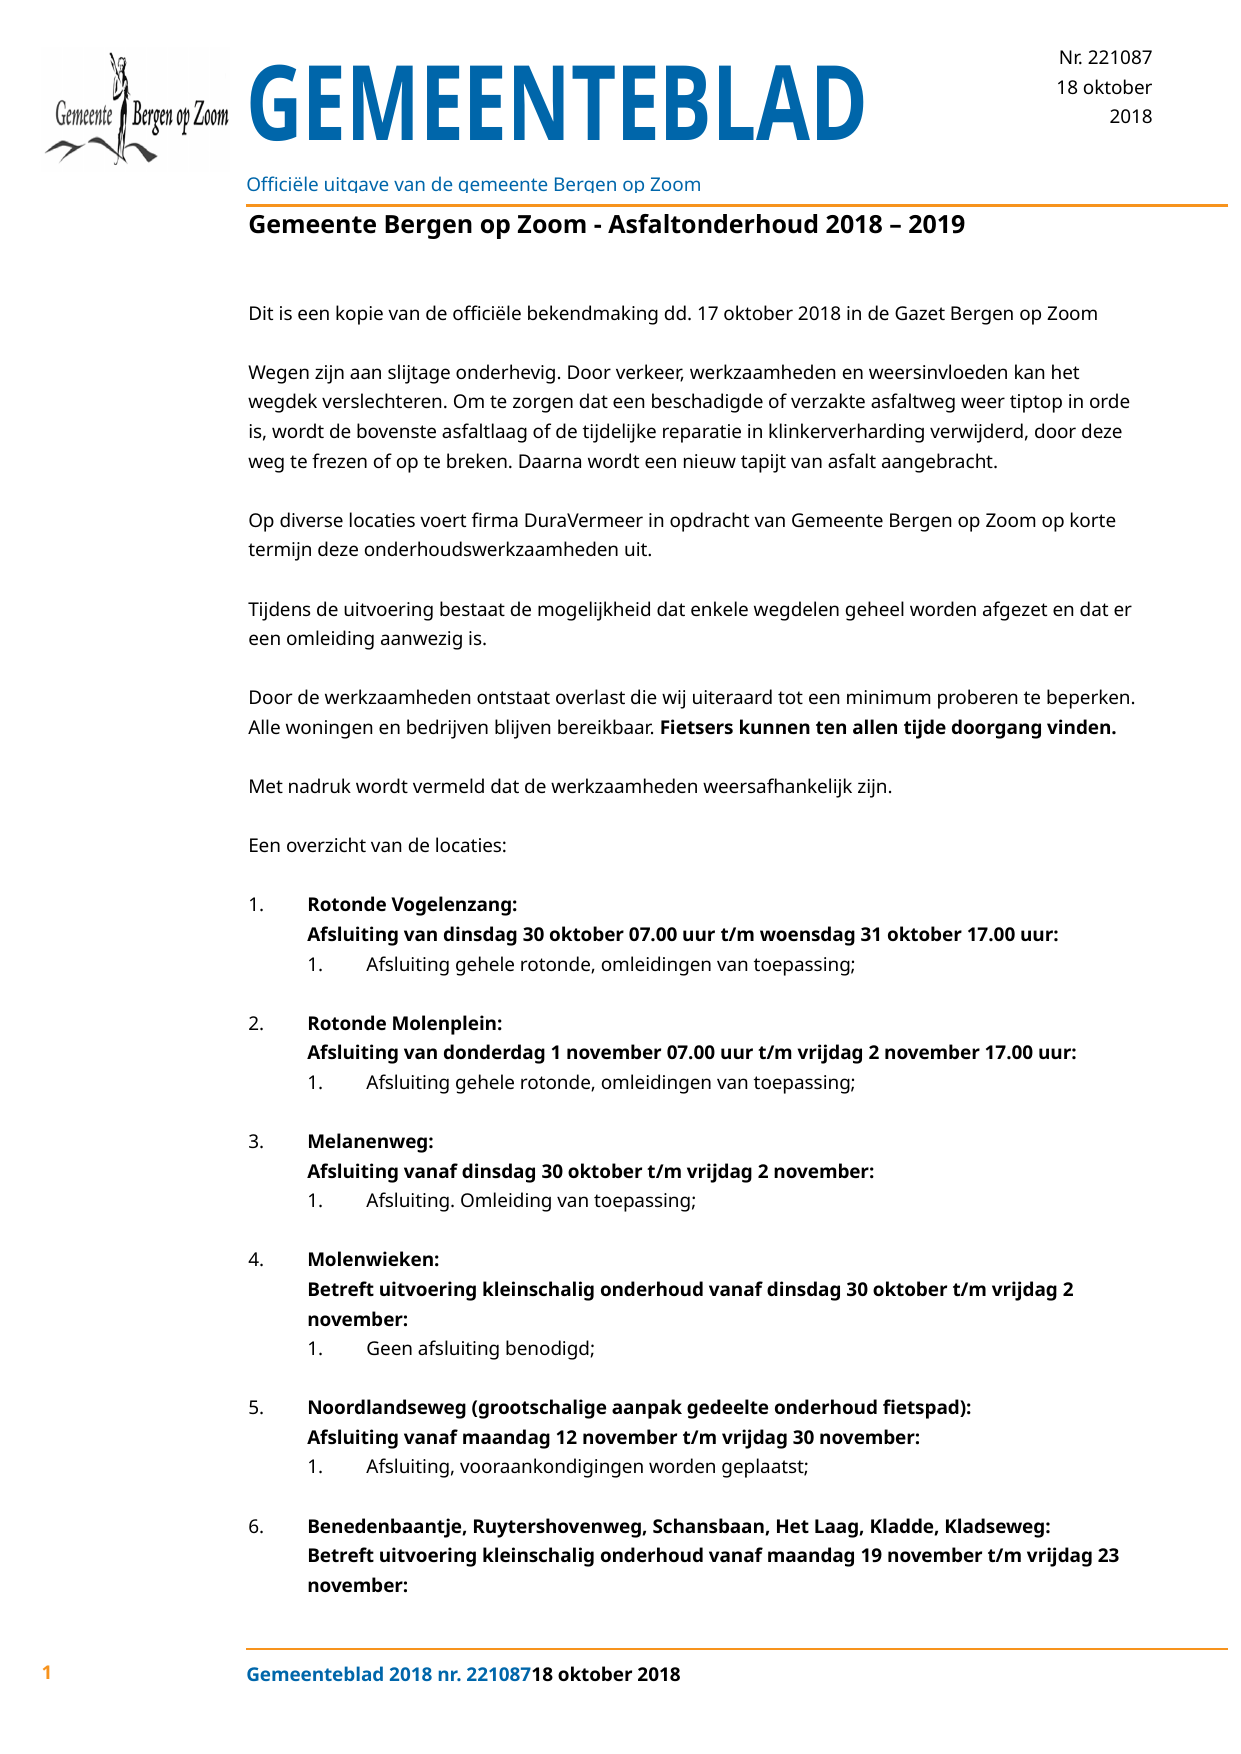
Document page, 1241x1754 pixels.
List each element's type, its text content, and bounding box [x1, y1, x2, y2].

list Afsluiting gehele rotonde, omleidingen van toepassing; [307, 951, 1152, 976]
list Afsluiting van donderdag 1 november 07.00 uur t/m vrijdag 2 november 17.00 uur: [248, 1039, 1152, 1065]
text Door de werkzaamheden ontstaat overlast die wij uiteraard tot een minimum proberen te beperken. Alle woningen en bedrijven blijven bereikbaar. Fietsers kunnen ten allen tijde doorgang vinden. [248, 684, 1152, 740]
text Gemeente Bergen op Zoom - Asfaltonderhoud 2018 – 2019 [248, 207, 1152, 241]
text Tijdens de uitvoering bestaat de mogelijkheid dat enkele wegdelen geheel worden afgezet en dat er een omleiding aanwezig is. [248, 596, 1152, 651]
list Afsluiting vanaf dinsdag 30 oktober t/m vrijdag 2 november: [248, 1158, 1152, 1183]
list Afsluiting gehele rotonde, omleidingen van toepassing; [307, 1069, 1152, 1095]
text Op diverse locaties voert firma DuraVermeer in opdracht van Gemeente Bergen op Zoom op korte termijn deze onderhoudswerkzaamheden uit. [248, 507, 1152, 562]
list Noordlandseweg (grootschalige aanpak gedeelte onderhoud fietspad): [248, 1394, 1152, 1420]
list Betreft uitvoering kleinschalig onderhoud vanaf maandag 19 november t/m vrijdag 23 november: [248, 1542, 1152, 1598]
text Met nadruk wordt vermeld dat de werkzaamheden weersafhankelijk zijn. [248, 773, 1152, 799]
list Geen afsluiting benodigd; [307, 1335, 1152, 1361]
list Molenwieken: [248, 1247, 1152, 1272]
picture [41, 47, 231, 172]
list Rotonde Vogelenzang: [248, 892, 1152, 917]
list Benedenbaantje, Ruytershovenweg, Schansbaan, Het Laag, Kladde, Kladseweg: [248, 1513, 1152, 1538]
list Afsluiting. Omleiding van toepassing; [307, 1187, 1152, 1213]
list Rotonde Molenplein: [248, 1010, 1152, 1036]
text Een overzicht van de locaties: [248, 832, 1152, 858]
text Dit is een kopie van de officiële bekendmaking dd. 17 oktober 2018 in de Gazet Bergen op Zoom [248, 300, 1152, 326]
list Afsluiting vanaf maandag 12 november t/m vrijdag 30 november: [248, 1424, 1152, 1450]
list Melanenweg: [248, 1128, 1152, 1154]
list Betreft uitvoering kleinschalig onderhoud vanaf dinsdag 30 oktober t/m vrijdag 2 november: [248, 1276, 1152, 1331]
list Afsluiting, vooraankondigingen worden geplaatst; [307, 1454, 1152, 1479]
list Afsluiting van dinsdag 30 oktober 07.00 uur t/m woensdag 31 oktober 17.00 uur: [248, 921, 1152, 947]
text Wegen zijn aan slijtage onderhevig. Door verkeer, werkzaamheden en weersinvloeden kan het wegdek verslechteren. Om te zorgen dat een beschadigde of verzakte asfaltweg weer tiptop in orde is, wordt de bovenste asfaltlaag of de tijdelijke reparatie in klinkerverharding verwijderd, door deze weg te frezen of op te breken. Daarna wordt een nieuw tapijt van asfalt aangebracht. [248, 359, 1152, 473]
